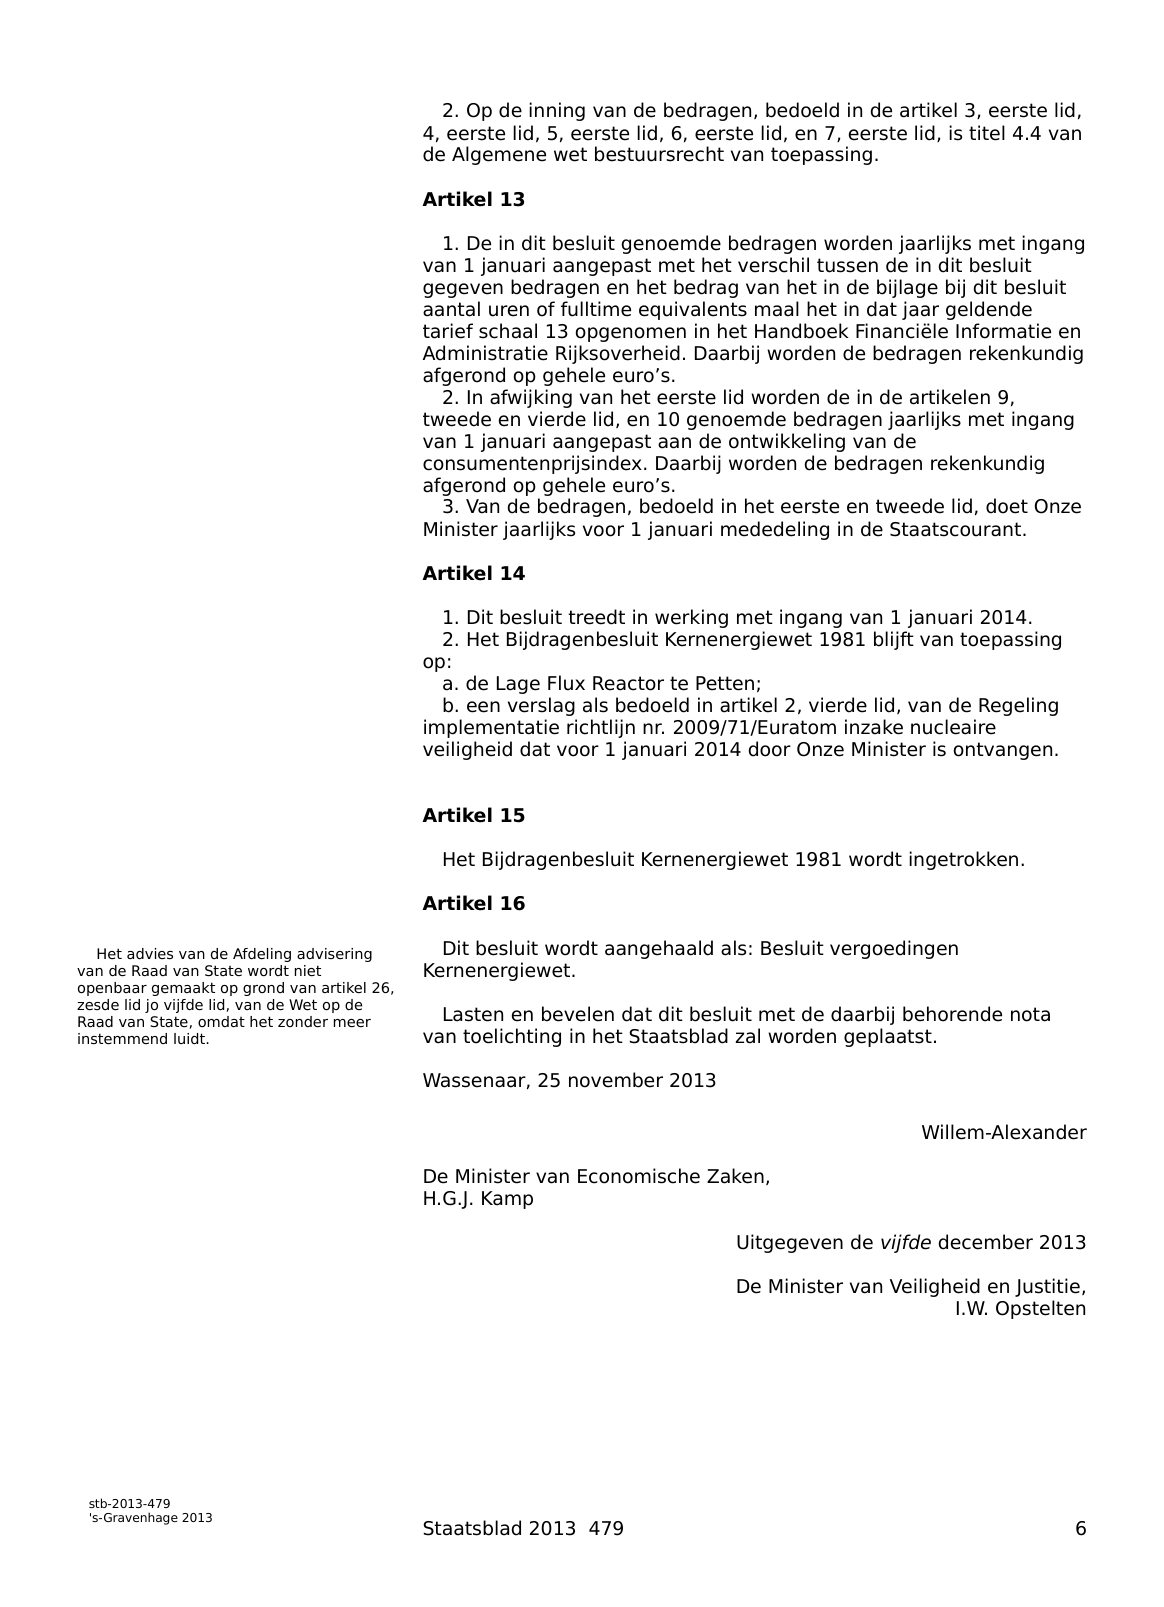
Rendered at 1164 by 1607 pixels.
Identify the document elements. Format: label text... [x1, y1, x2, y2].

text Willem-Alexander [422, 1122, 1087, 1144]
text Uitgegeven de vijfde december 2013 [422, 1232, 1087, 1254]
subtitle Artikel 14 [422, 563, 1087, 584]
text a. de Lage Flux Reactor te Petten; [422, 673, 1087, 695]
subtitle Artikel 16 [422, 893, 1087, 915]
text 1. Dit besluit treedt in werking met ingang van 1 januari 2014. [422, 607, 1087, 629]
text b. een verslag als bedoeld in artikel 2, vierde lid, van de Regeling implementatie richtlijn nr. 2009/71/Euratom inzake nucleaire veiligheid dat voor 1 januari 2014 door Onze Minister is ontvangen. [422, 695, 1087, 761]
text 1. De in dit besluit genoemde bedragen worden jaarlijks met ingang van 1 januari aangepast met het verschil tussen de in dit besluit gegeven bedragen en het bedrag van het in de bijlage bij dit besluit aantal uren of fulltime equivalents maal het in dat jaar geldende tarief schaal 13 opgenomen in het Handboek Financiële Informatie en Administratie Rijksoverheid. Daarbij worden de bedragen rekenkundig afgerond op gehele euro’s. [422, 233, 1087, 387]
subtitle Artikel 13 [422, 188, 1087, 211]
text stb-2013-479 [88, 1497, 323, 1511]
text Wassenaar, 25 november 2013 [422, 1070, 1087, 1092]
text 2. Het Bijdragenbesluit Kernenergiewet 1981 blijft van toepassing op: [422, 629, 1087, 673]
text Lasten en bevelen dat dit besluit met de daarbij behorende nota van toelichting in het Staatsblad zal worden geplaatst. [422, 1004, 1087, 1048]
subtitle Artikel 15 [422, 805, 1087, 827]
text 3. Van de bedragen, bedoeld in het eerste en tweede lid, doet Onze Minister jaarlijks voor 1 januari mededeling in de Staatscourant. [422, 496, 1087, 540]
text De Minister van Veiligheid en Justitie, I.W. Opstelten [422, 1276, 1087, 1320]
text 2. In afwijking van het eerste lid worden de in de artikelen 9, tweede en vierde lid, en 10 genoemde bedragen jaarlijks met ingang van 1 januari aangepast aan de ontwikkeling van de consumentenprijsindex. Daarbij worden de bedragen rekenkundig afgerond op gehele euro’s. [422, 387, 1087, 496]
text De Minister van Economische Zaken, H.G.J. Kamp [422, 1166, 1087, 1210]
text Het advies van de Afdeling advisering van de Raad van State wordt niet openbaar gemaakt op grond van artikel 26, zesde lid jo vijfde lid, van de Wet op de Raad van State, omdat het zonder meer instemmend luidt. [77, 946, 396, 1048]
text 's-Gravenhage 2013 [88, 1511, 323, 1525]
text Dit besluit wordt aangehaald als: Besluit vergoedingen Kernenergiewet. [422, 937, 1087, 981]
text Het Bijdragenbesluit Kernenergiewet 1981 wordt ingetrokken. [422, 849, 1087, 871]
text 2. Op de inning van de bedragen, bedoeld in de artikel 3, eerste lid, 4, eerste lid, 5, eerste lid, 6, eerste lid, en 7, eerste lid, is titel 4.4 van de Algemene wet bestuursrecht van toepassing. [422, 100, 1087, 166]
